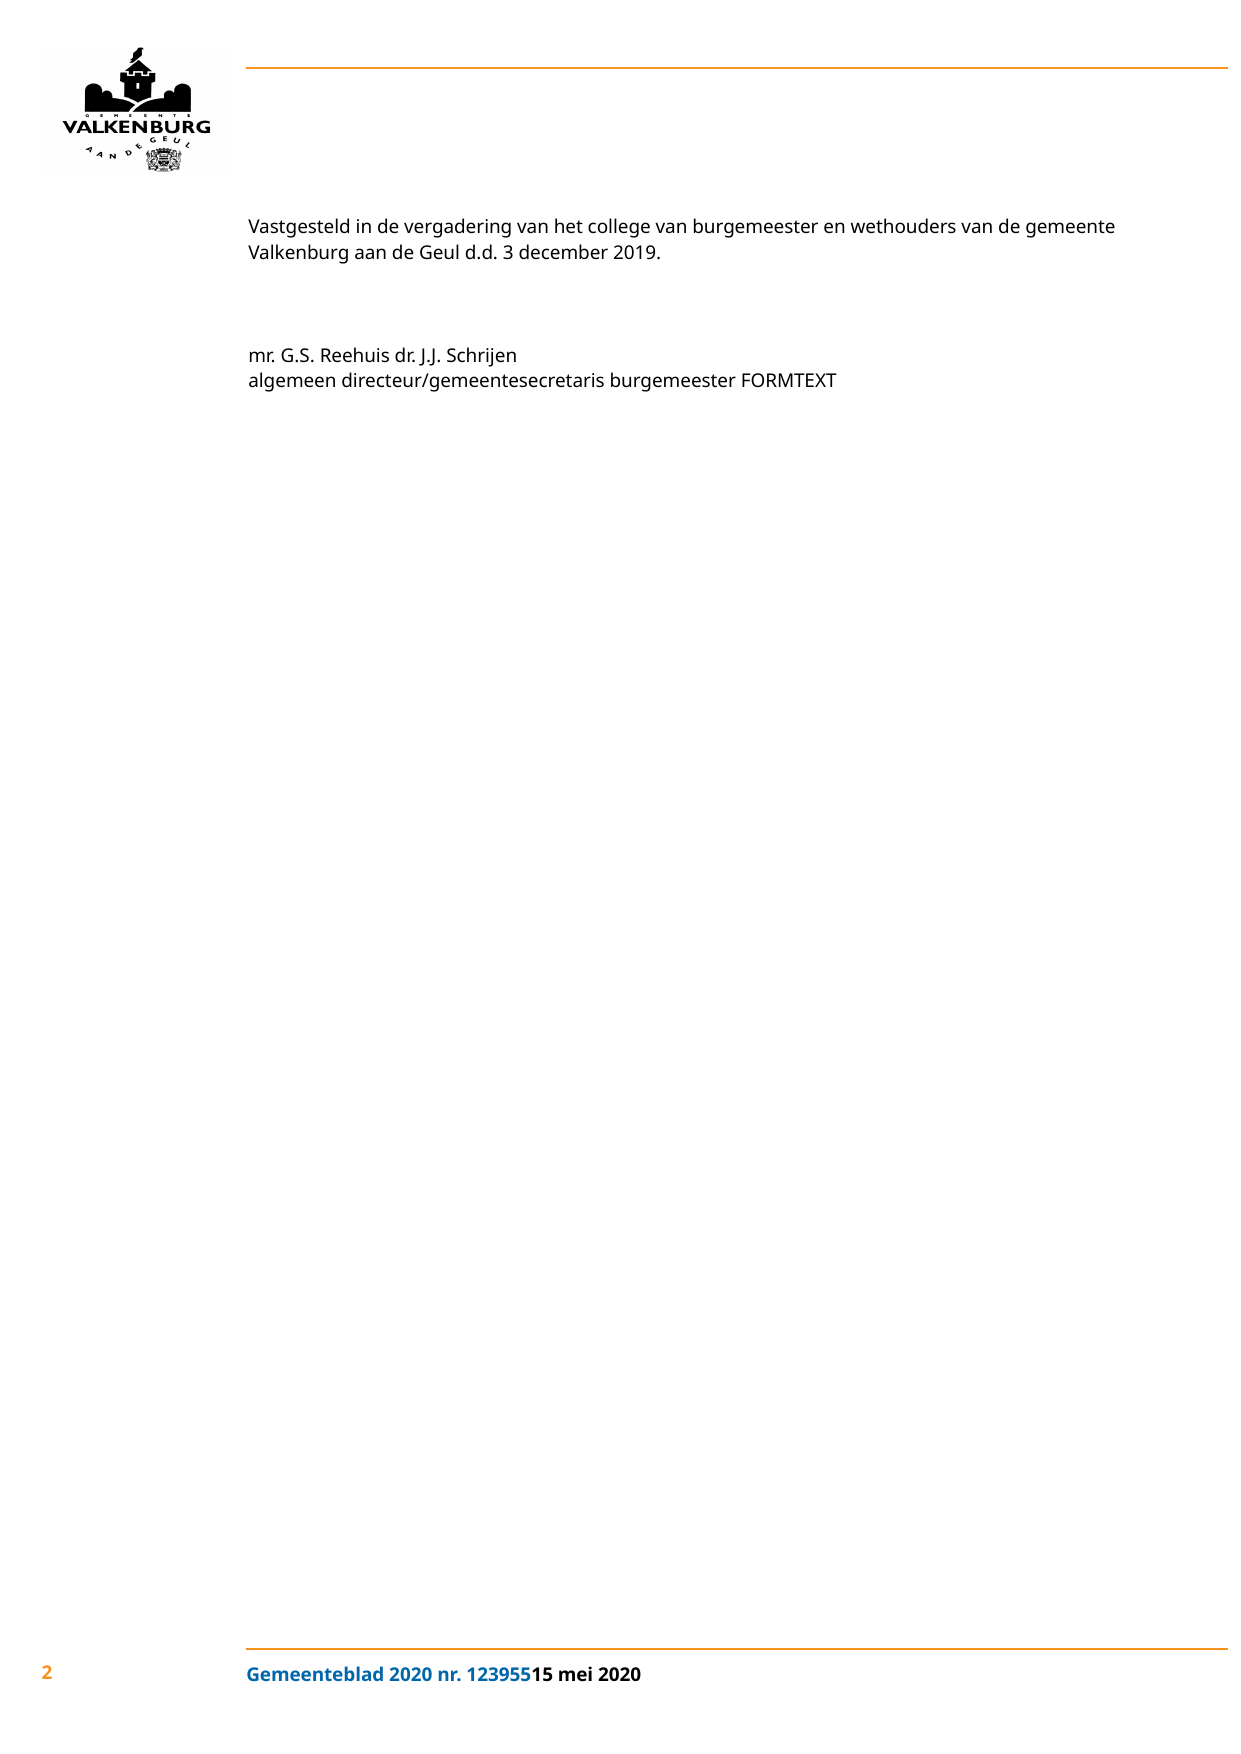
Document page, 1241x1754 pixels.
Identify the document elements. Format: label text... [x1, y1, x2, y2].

text Vastgesteld in de vergadering van het college van burgemeester en wethouders van de gemeente Valkenburg aan de Geul d.d. 3 december 2019. [248, 213, 1152, 264]
text algemeen directeur/gemeentesecretaris burgemeester FORMTEXT [248, 367, 1152, 393]
picture [41, 47, 231, 172]
text mr. G.S. Reehuis dr. J.J. Schrijen [248, 342, 1152, 367]
